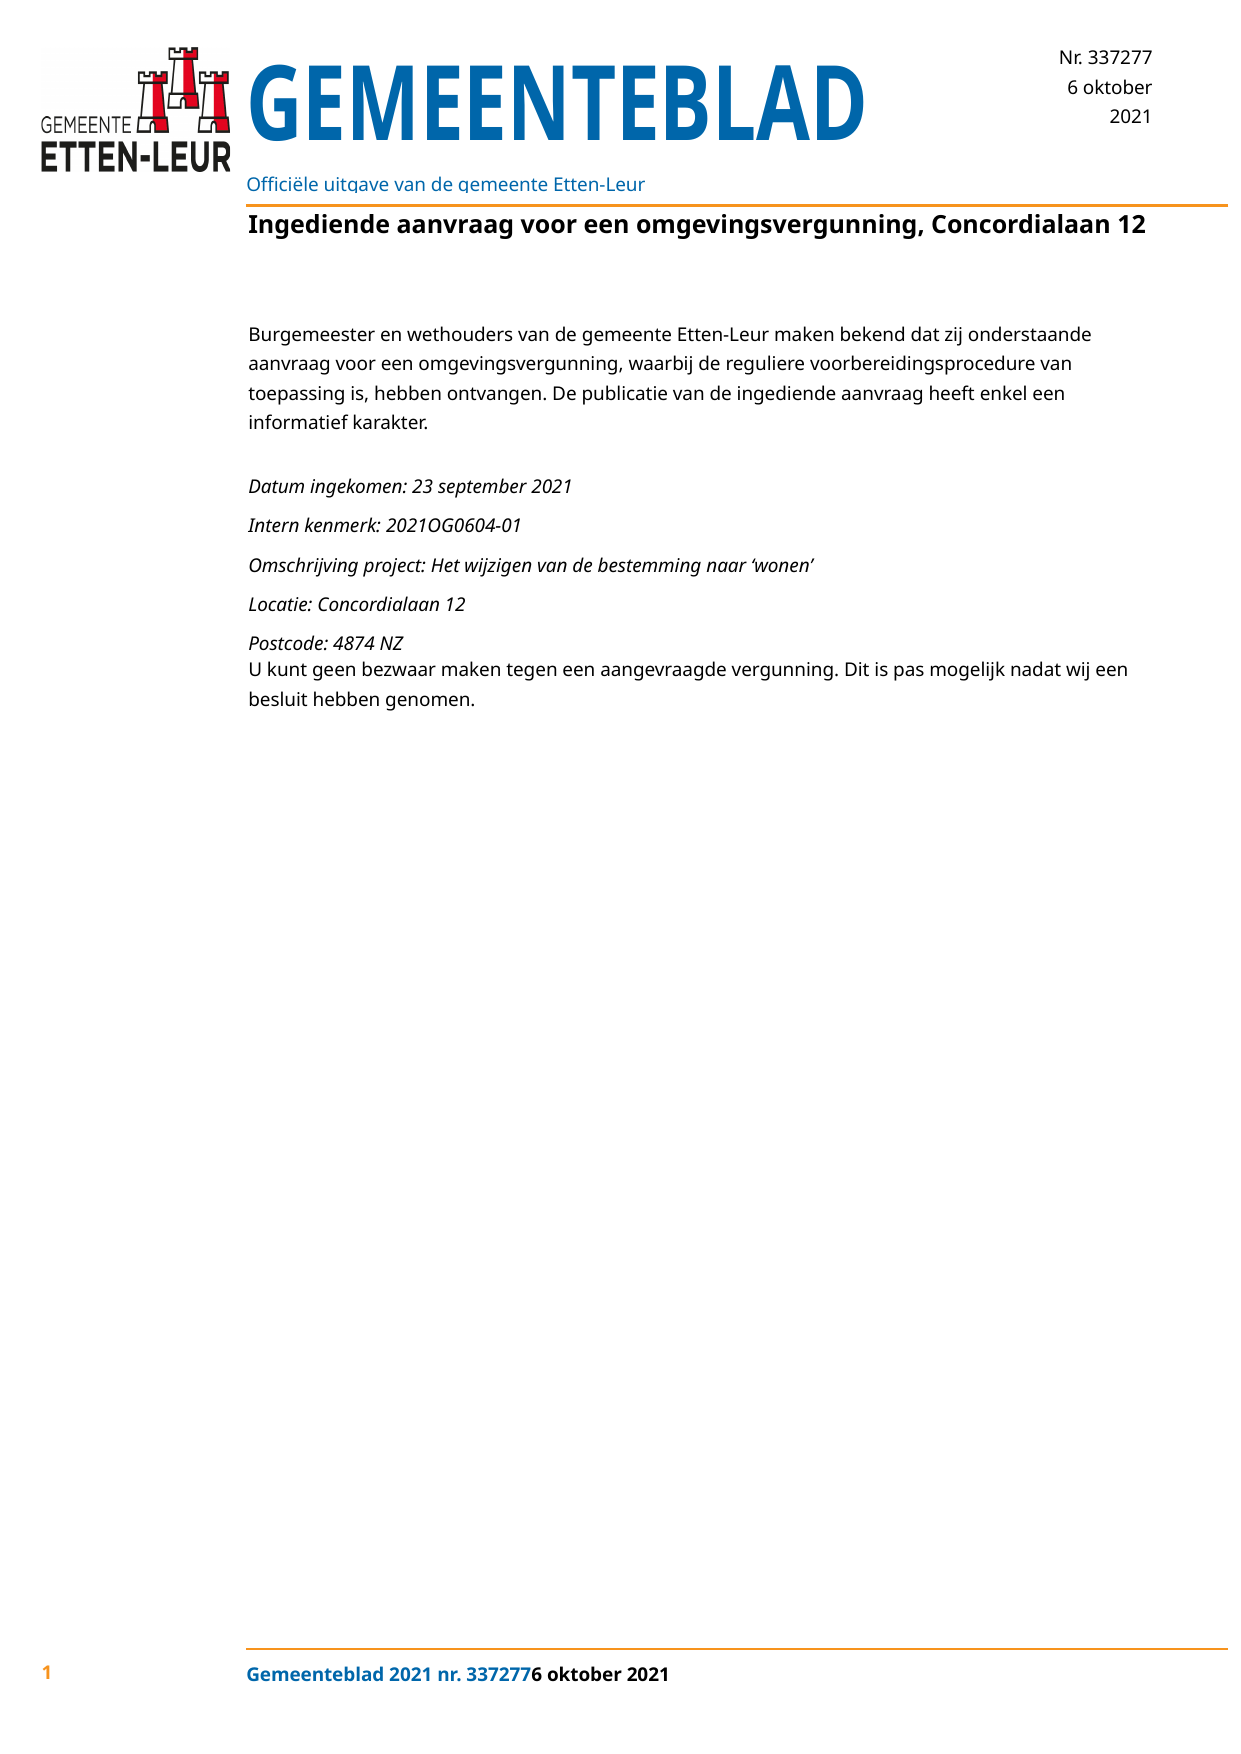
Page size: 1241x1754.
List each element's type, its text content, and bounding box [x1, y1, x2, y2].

text Ingediende aanvraag voor een omgevingsvergunning, Concordialaan 12 [248, 207, 1152, 241]
text Omschrijving project: Het wijzigen van de bestemming naar ‘wonen’ [248, 552, 1152, 578]
picture [41, 47, 231, 172]
text Locatie: Concordialaan 12 [248, 591, 1152, 617]
text Burgemeester en wethouders van de gemeente Etten-Leur maken bekend dat zij onderstaande aanvraag voor een omgevingsvergunning, waarbij de reguliere voorbereidingsprocedure van toepassing is, hebben ontvangen. De publicatie van de ingediende aanvraag heeft enkel een informatief karakter. [248, 321, 1152, 435]
text Postcode: 4874 NZ [248, 631, 1152, 656]
text Intern kenmerk: 2021OG0604-01 [248, 513, 1152, 538]
text Datum ingekomen: 23 september 2021 [248, 473, 1152, 499]
text U kunt geen bezwaar maken tegen een aangevraagde vergunning. Dit is pas mogelijk nadat wij een besluit hebben genomen. [248, 656, 1152, 712]
